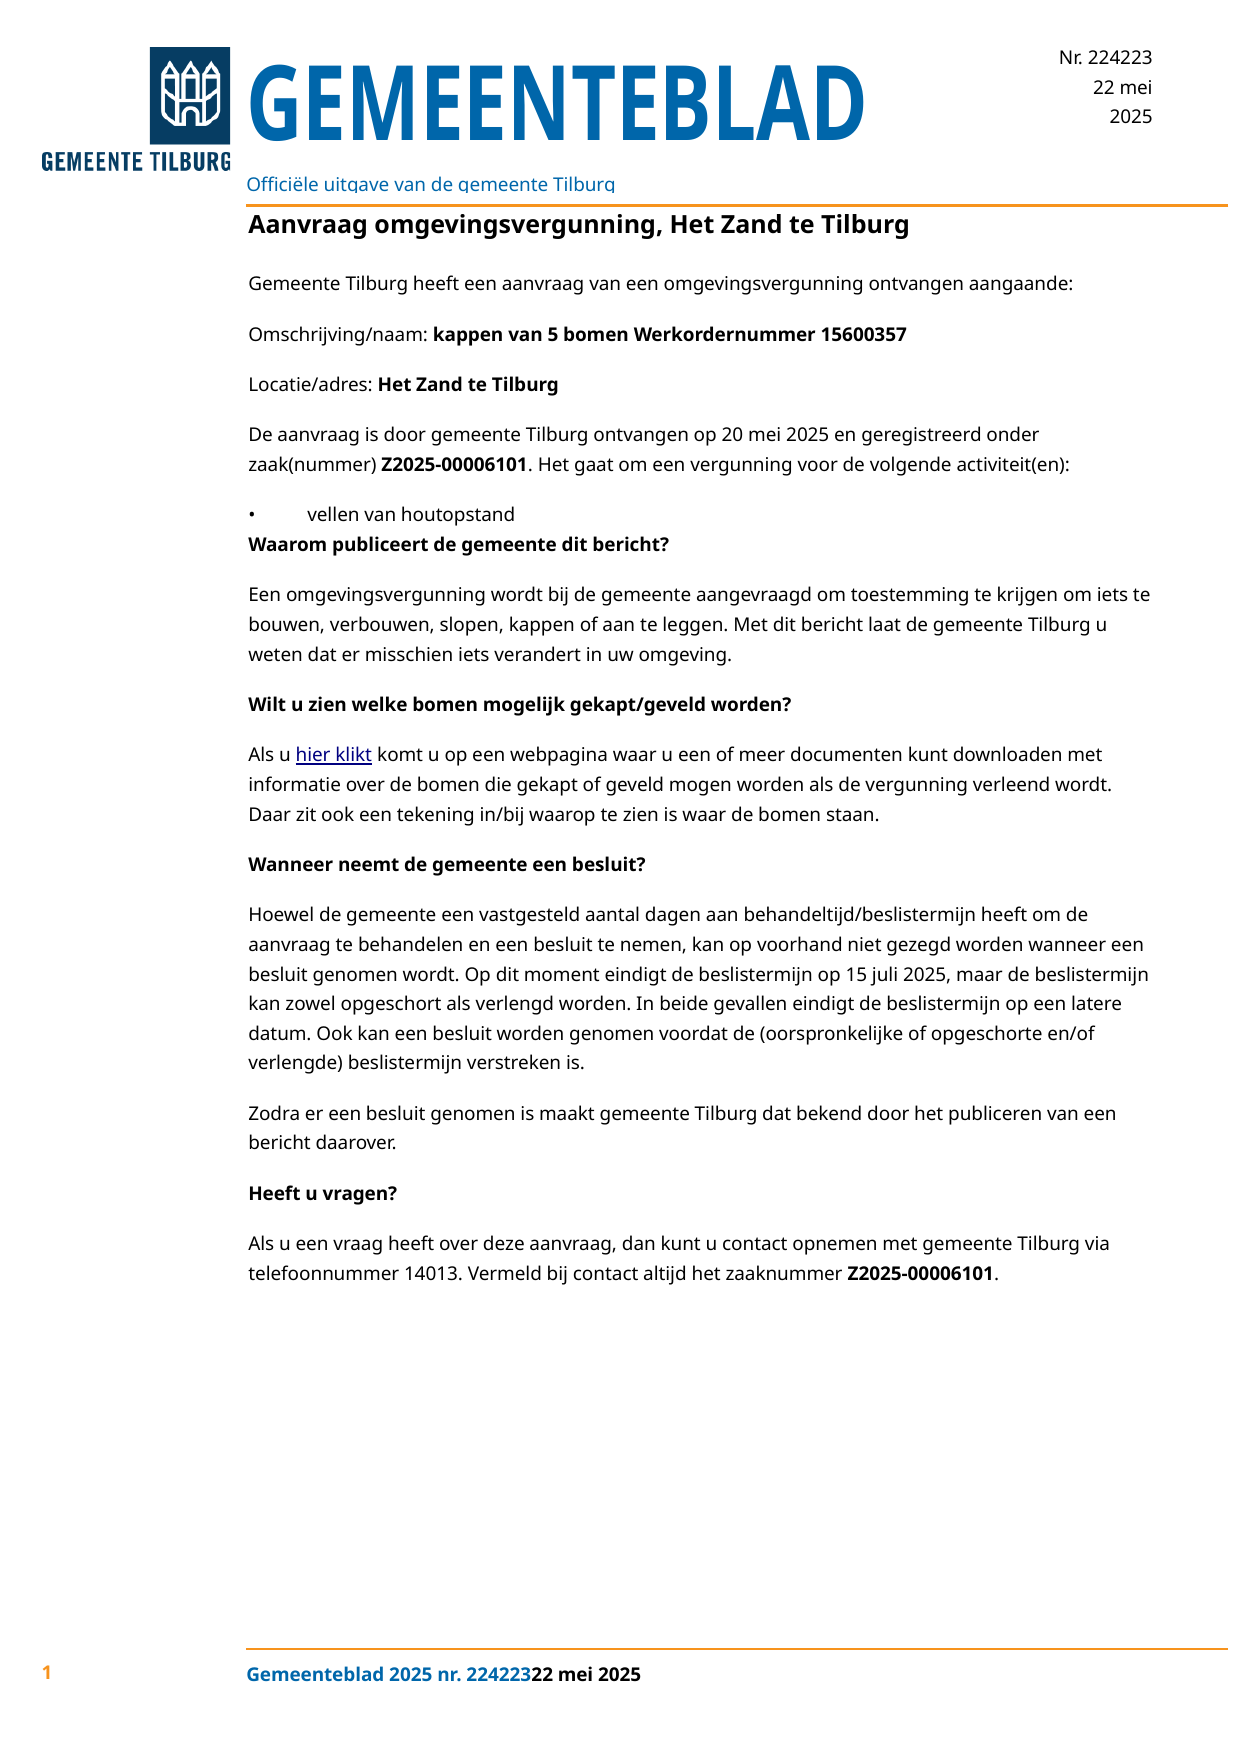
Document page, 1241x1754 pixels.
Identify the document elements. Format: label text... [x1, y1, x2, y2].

text Waarom publiceert de gemeente dit bericht? [248, 531, 1152, 557]
picture [41, 47, 231, 172]
text Locatie/adres: Het Zand te Tilburg [248, 371, 1152, 397]
text Wilt u zien welke bomen mogelijk gekapt/geveld worden? [248, 691, 1152, 717]
text Zodra er een besluit genomen is maakt gemeente Tilburg dat bekend door het publiceren van een bericht daarover. [248, 1100, 1152, 1155]
text Hoewel de gemeente een vastgesteld aantal dagen aan behandeltijd/beslistermijn heeft om de aanvraag te behandelen en een besluit te nemen, kan op voorhand niet gezegd worden wanneer een besluit genomen wordt. Op dit moment eindigt de beslistermijn op 15 juli 2025, maar de beslistermijn kan zowel opgeschort als verlengd worden. In beide gevallen eindigt de beslistermijn op een latere datum. Ook kan een besluit worden genomen voordat de (oorspronkelijke of opgeschorte en/of verlengde) beslistermijn verstreken is. [248, 902, 1152, 1075]
text Omschrijving/naam: kappen van 5 bomen Werkordernummer 15600357 [248, 321, 1152, 346]
text Aanvraag omgevingsvergunning, Het Zand te Tilburg [248, 207, 1152, 241]
text Heeft u vragen? [248, 1180, 1152, 1206]
text Als u een vraag heeft over deze aanvraag, dan kunt u contact opnemen met gemeente Tilburg via telefoonnummer 14013. Vermeld bij contact altijd het zaaknummer Z2025-00006101. [248, 1230, 1152, 1286]
text Wanneer neemt de gemeente een besluit? [248, 851, 1152, 877]
text Gemeente Tilburg heeft een aanvraag van een omgevingsvergunning ontvangen aangaande: [248, 270, 1152, 296]
text Als u hier klikt komt u op een webpagina waar u een of meer documenten kunt downloaden met informatie over de bomen die gekapt of geveld mogen worden als de vergunning verleend wordt. Daar zit ook een tekening in/bij waarop te zien is waar de bomen staan. [248, 742, 1152, 826]
text Een omgevingsvergunning wordt bij de gemeente aangevraagd om toestemming te krijgen om iets te bouwen, verbouwen, slopen, kappen of aan te leggen. Met dit bericht laat de gemeente Tilburg u weten dat er misschien iets verandert in uw omgeving. [248, 582, 1152, 666]
text De aanvraag is door gemeente Tilburg ontvangen op 20 mei 2025 en geregistreerd onder zaak(nummer) Z2025-00006101. Het gaat om een vergunning voor de volgende activiteit(en): [248, 422, 1152, 477]
list vellen van houtopstand [248, 502, 1152, 527]
